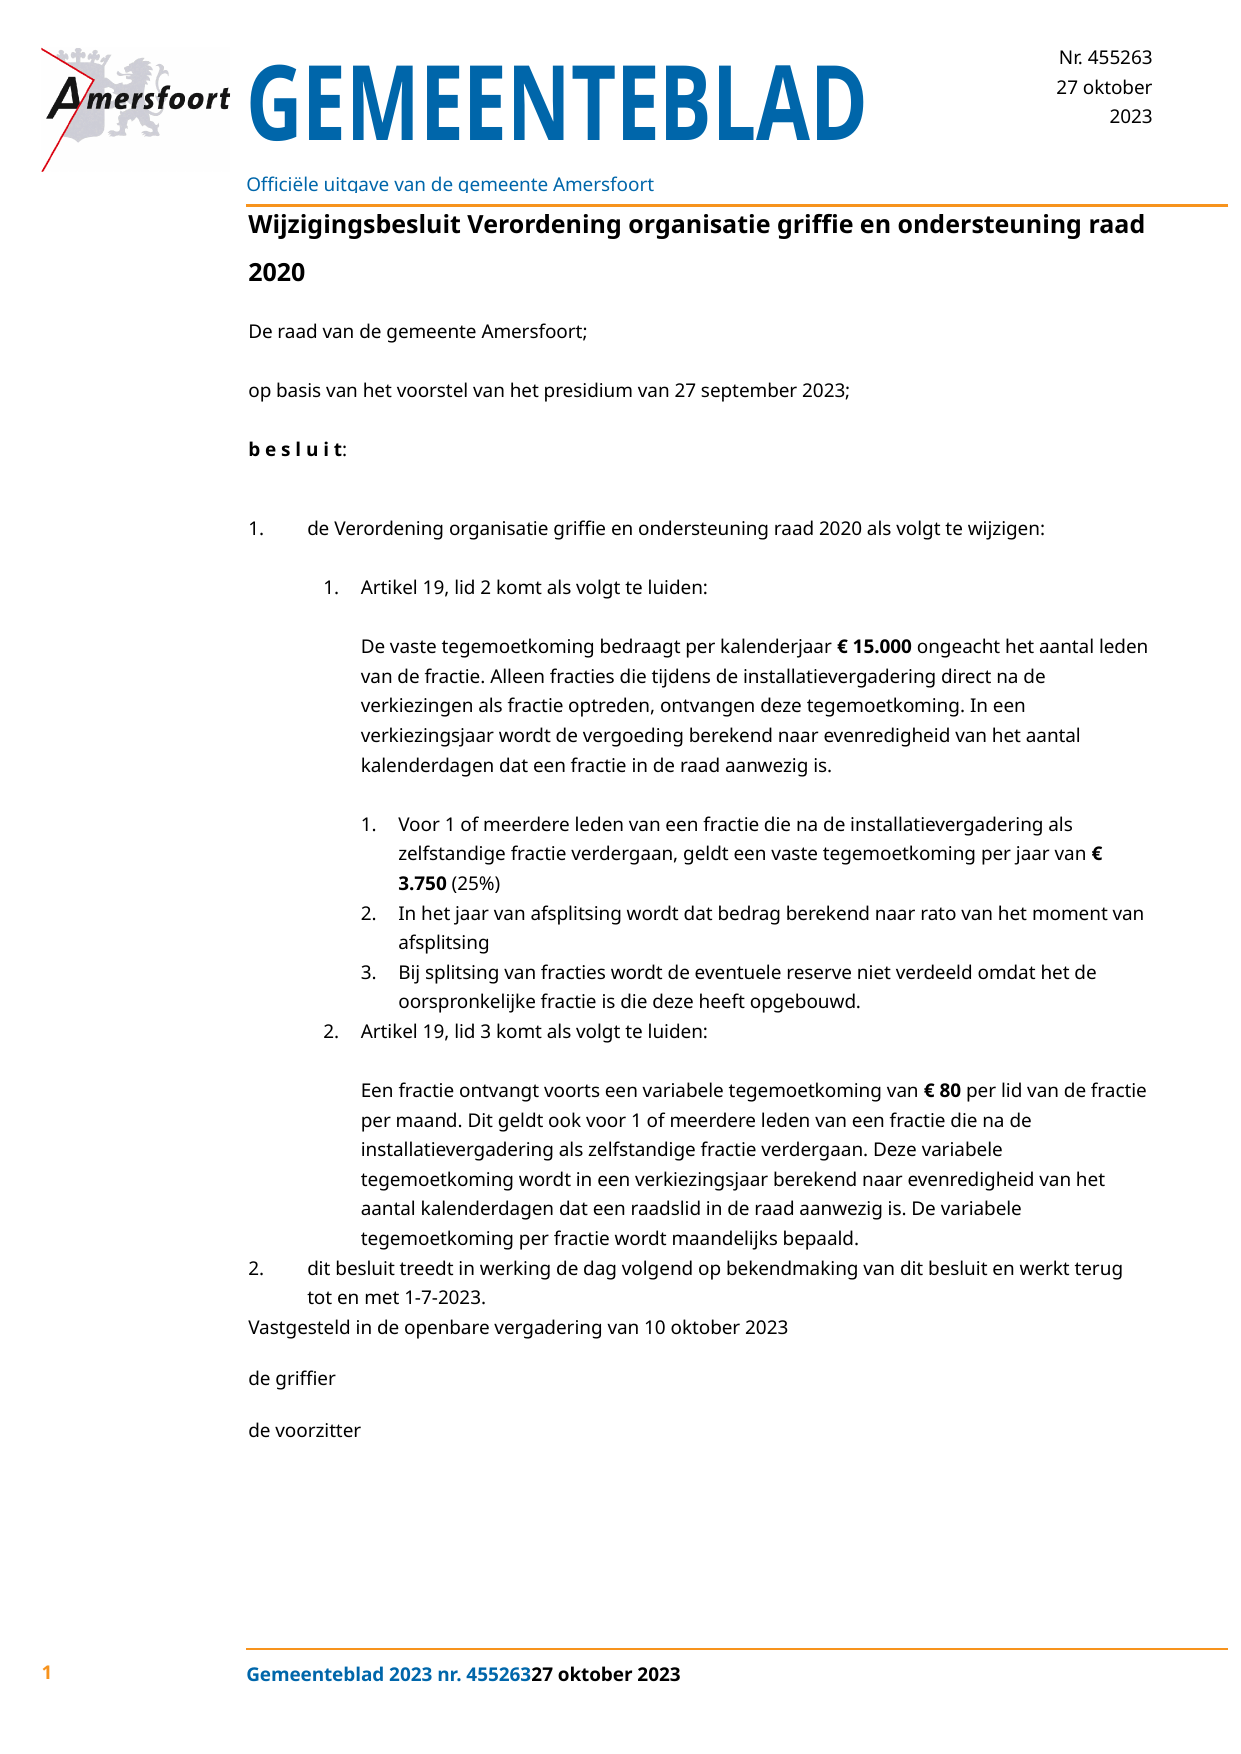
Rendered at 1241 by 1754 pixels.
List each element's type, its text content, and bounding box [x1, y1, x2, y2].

list Artikel 19, lid 2 komt als volgt te luiden: [323, 574, 1152, 600]
text de voorzitter [248, 1417, 1152, 1442]
list dit besluit treedt in werking de dag volgend op bekendmaking van dit besluit en werkt terug tot en met 1-7-2023. [248, 1255, 1152, 1310]
text Wijzigingsbesluit Verordening organisatie griffie en ondersteuning raad 2020 [248, 207, 1152, 288]
list Bij splitsing van fracties wordt de eventuele reserve niet verdeeld omdat het de oorspronkelijke fractie is die deze heeft opgebouwd. [361, 959, 1152, 1014]
list Voor 1 of meerdere leden van een fractie die na de installatievergadering als zelfstandige fractie verdergaan, geldt een vaste tegemoetkoming per jaar van € 3.750 (25%) [361, 811, 1152, 896]
picture [41, 47, 231, 172]
list Een fractie ontvangt voorts een variabele tegemoetkoming van € 80 per lid van de fractie per maand. Dit geldt ook voor 1 of meerdere leden van een fractie die na de installatievergadering als zelfstandige fractie verdergaan. Deze variabele tegemoetkoming wordt in een verkiezingsjaar berekend naar evenredigheid van het aantal kalenderdagen dat een raadslid in de raad aanwezig is. De variabele tegemoetkoming per fractie wordt maandelijks bepaald. [323, 1077, 1152, 1251]
list De vaste tegemoetkoming bedraagt per kalenderjaar € 15.000 ongeacht het aantal leden van de fractie. Alleen fracties die tijdens de installatievergadering direct na de verkiezingen als fractie optreden, ontvangen deze tegemoetkoming. In een verkiezingsjaar wordt de vergoeding berekend naar evenredigheid van het aantal kalenderdagen dat een fractie in de raad aanwezig is. [323, 633, 1152, 777]
text de griffier [248, 1365, 1152, 1391]
text De raad van de gemeente Amersfoort; [248, 318, 1152, 344]
text op basis van het voorstel van het presidium van 27 september 2023; [248, 377, 1152, 403]
text b e s l u i t: [248, 436, 1152, 462]
list de Verordening organisatie griffie en ondersteuning raad 2020 als volgt te wijzigen: [248, 515, 1152, 541]
list In het jaar van afsplitsing wordt dat bedrag berekend naar rato van het moment van afsplitsing [361, 900, 1152, 955]
text Vastgesteld in de openbare vergadering van 10 oktober 2023 [248, 1314, 1152, 1339]
list Artikel 19, lid 3 komt als volgt te luiden: [323, 1018, 1152, 1044]
